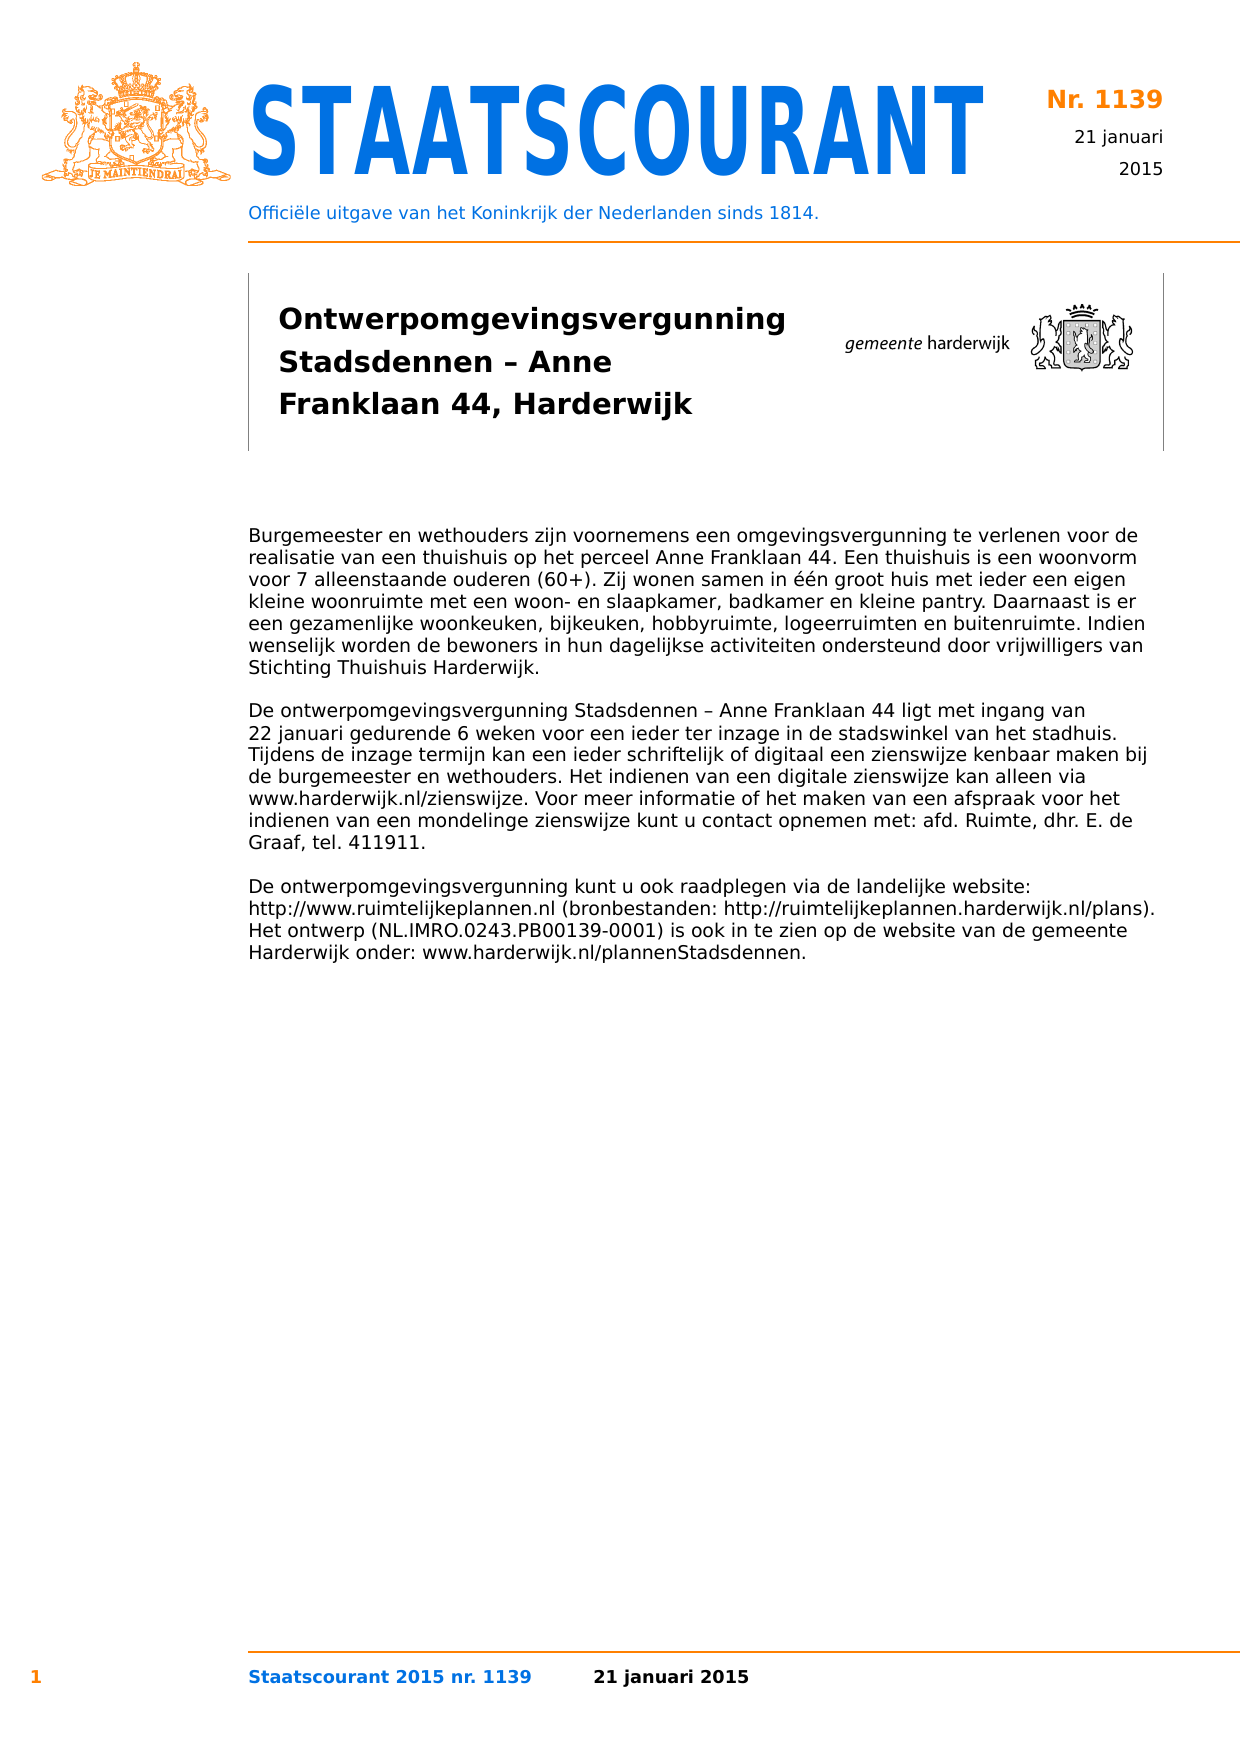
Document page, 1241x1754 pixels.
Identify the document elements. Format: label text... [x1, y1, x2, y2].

picture [844, 302, 1134, 374]
subtitle Ontwerpomgevingsvergunning Stadsdennen – Anne Franklaan 44, Harderwijk [249, 273, 1163, 451]
table_cell 2015 [998, 153, 1240, 203]
text De ontwerpomgevingsvergunning Stadsdennen – Anne Franklaan 44 ligt met ingang van 22 januari gedurende 6 weken voor een ieder ter inzage in de stadswinkel van het stadhuis. Tijdens de inzage termijn kan een ieder schriftelijk of digitaal een zienswijze kenbaar maken bij de burgemeester en wethouders. Het indienen van een digitale zienswijze kan alleen via www.harderwijk.nl/zienswijze. Voor meer informatie of het maken van een afspraak voor het indienen van een mondelinge zienswijze kunt u contact opnemen met: afd. Ruimte, dhr. E. de Graaf, tel. 411911. [248, 700, 1163, 854]
picture [41, 62, 231, 186]
table_header Nr. 1139 [998, 62, 1240, 121]
text Burgemeester en wethouders zijn voornemens een omgevingsvergunning te verlenen voor de realisatie van een thuishuis op het perceel Anne Franklaan 44. Een thuishuis is een woonvorm voor 7 alleenstaande ouderen (60+). Zij wonen samen in één groot huis met ieder een eigen kleine woonruimte met een woon- en slaapkamer, badkamer en kleine pantry. Daarnaast is er een gezamenlijke woonkeuken, bijkeuken, hobbyruimte, logeerruimten en buitenruimte. Indien wenselijk worden de bewoners in hun dagelijkse activiteiten ondersteund door vrijwilligers van Stichting Thuishuis Harderwijk. [248, 525, 1163, 678]
text De ontwerpomgevingsvergunning kunt u ook raadplegen via de landelijke website: http://www.ruimtelijkeplannen.nl (bronbestanden: http://ruimtelijkeplannen.harderwijk.nl/plans). Het ontwerp (NL.IMRO.0243.PB00139-0001) is ook in te zien op de website van de gemeente Harderwijk onder: www.harderwijk.nl/plannenStadsdennen. [248, 876, 1163, 964]
table_cell Officiële uitgave van het Koninkrijk der Nederlanden sinds 1814. [248, 203, 1240, 241]
table_header [25, 62, 248, 241]
table_cell 21 januari [998, 121, 1240, 153]
table_header STAATSCOURANT [248, 62, 998, 203]
